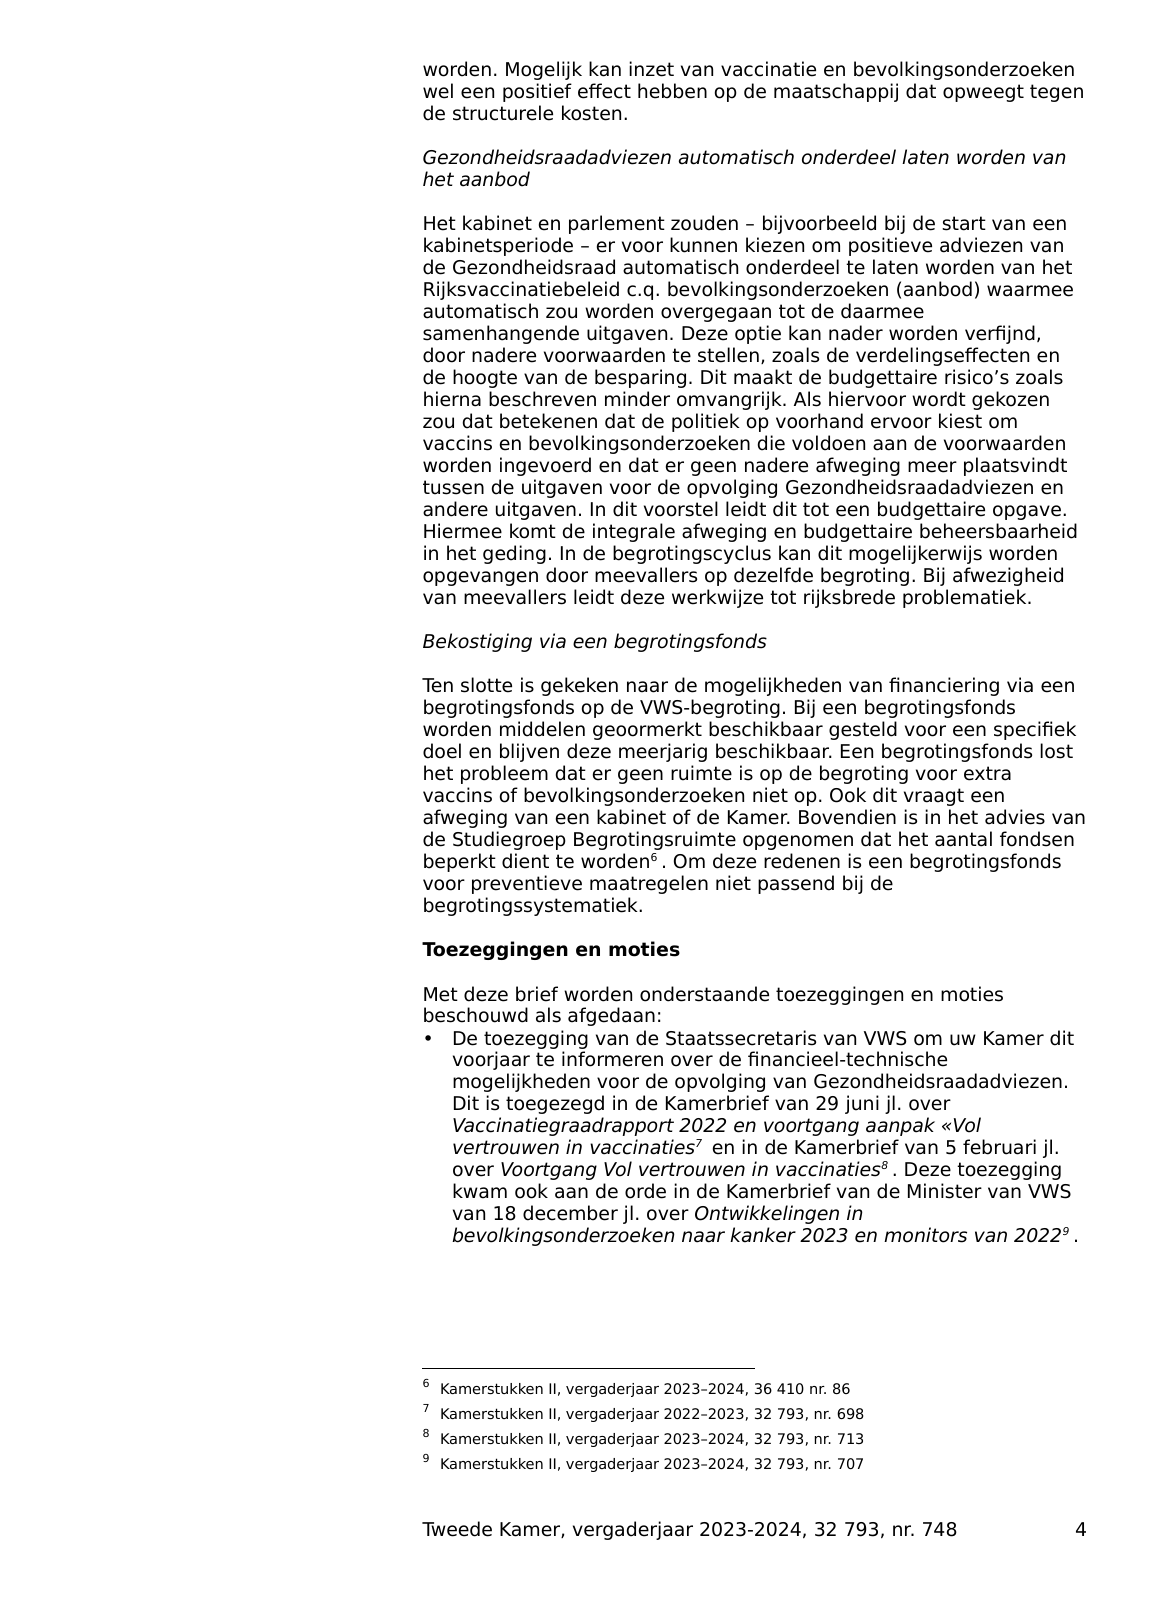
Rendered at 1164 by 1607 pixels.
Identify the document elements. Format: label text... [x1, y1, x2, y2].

text Kamerstukken II, vergaderjaar 2023–2024, 32 793, nr. 707 [422, 1452, 1087, 1474]
subtitle Gezondheidsraadadviezen automatisch onderdeel laten worden van het aanbod [422, 147, 1087, 191]
text Kamerstukken II, vergaderjaar 2023–2024, 32 793, nr. 713 [422, 1427, 1087, 1449]
text Kamerstukken II, vergaderjaar 2022–2023, 32 793, nr. 698 [422, 1402, 1087, 1424]
text worden. Mogelijk kan inzet van vaccinatie en bevolkingsonderzoeken wel een positief effect hebben op de maatschappij dat opweegt tegen de structurele kosten. [422, 59, 1087, 125]
subtitle Toezeggingen en moties [422, 939, 1087, 961]
text Ten slotte is gekeken naar de mogelijkheden van financiering via een begrotingsfonds op de VWS-begroting. Bij een begrotingsfonds worden middelen geoormerkt beschikbaar gesteld voor een specifiek doel en blijven deze meerjarig beschikbaar. Een begrotingsfonds lost het probleem dat er geen ruimte is op de begroting voor extra vaccins of bevolkingsonderzoeken niet op. Ook dit vraagt een afweging van een kabinet of de Kamer. Bovendien is in het advies van de Studiegroep Begrotingsruimte opgenomen dat het aantal fondsen beperkt dient te worden. Om deze redenen is een begrotingsfonds voor preventieve maatregelen niet passend bij de begrotingssystematiek. [422, 675, 1087, 917]
text • De toezegging van de Staatssecretaris van VWS om uw Kamer dit voorjaar te informeren over de financieel-technische mogelijkheden voor de opvolging van Gezondheidsraadadviezen. Dit is toegezegd in de Kamerbrief van 29 juni jl. over Vaccinatiegraadrapport 2022 en voortgang aanpak «Vol vertrouwen in vaccinaties en in de Kamerbrief van 5 februari jl. over Voortgang Vol vertrouwen in vaccinaties. Deze toezegging kwam ook aan de orde in de Kamerbrief van de Minister van VWS van 18 december jl. over Ontwikkelingen in bevolkingsonderzoeken naar kanker 2023 en monitors van 2022. [422, 1027, 1087, 1247]
text Met deze brief worden onderstaande toezeggingen en moties beschouwd als afgedaan: [422, 983, 1087, 1027]
subtitle Bekostiging via een begrotingsfonds [422, 631, 1087, 653]
text Kamerstukken II, vergaderjaar 2023–2024, 36 410 nr. 86 [422, 1377, 1087, 1399]
text Het kabinet en parlement zouden – bijvoorbeeld bij de start van een kabinetsperiode – er voor kunnen kiezen om positieve adviezen van de Gezondheidsraad automatisch onderdeel te laten worden van het Rijksvaccinatiebeleid c.q. bevolkingsonderzoeken (aanbod) waarmee automatisch zou worden overgegaan tot de daarmee samenhangende uitgaven. Deze optie kan nader worden verfijnd, door nadere voorwaarden te stellen, zoals de verdelingseffecten en de hoogte van de besparing. Dit maakt de budgettaire risico’s zoals hierna beschreven minder omvangrijk. Als hiervoor wordt gekozen zou dat betekenen dat de politiek op voorhand ervoor kiest om vaccins en bevolkingsonderzoeken die voldoen aan de voorwaarden worden ingevoerd en dat er geen nadere afweging meer plaatsvindt tussen de uitgaven voor de opvolging Gezondheidsraadadviezen en andere uitgaven. In dit voorstel leidt dit tot een budgettaire opgave. Hiermee komt de integrale afweging en budgettaire beheersbaarheid in het geding. In de begrotingscyclus kan dit mogelijkerwijs worden opgevangen door meevallers op dezelfde begroting. Bij afwezigheid van meevallers leidt deze werkwijze tot rijksbrede problematiek. [422, 213, 1087, 609]
